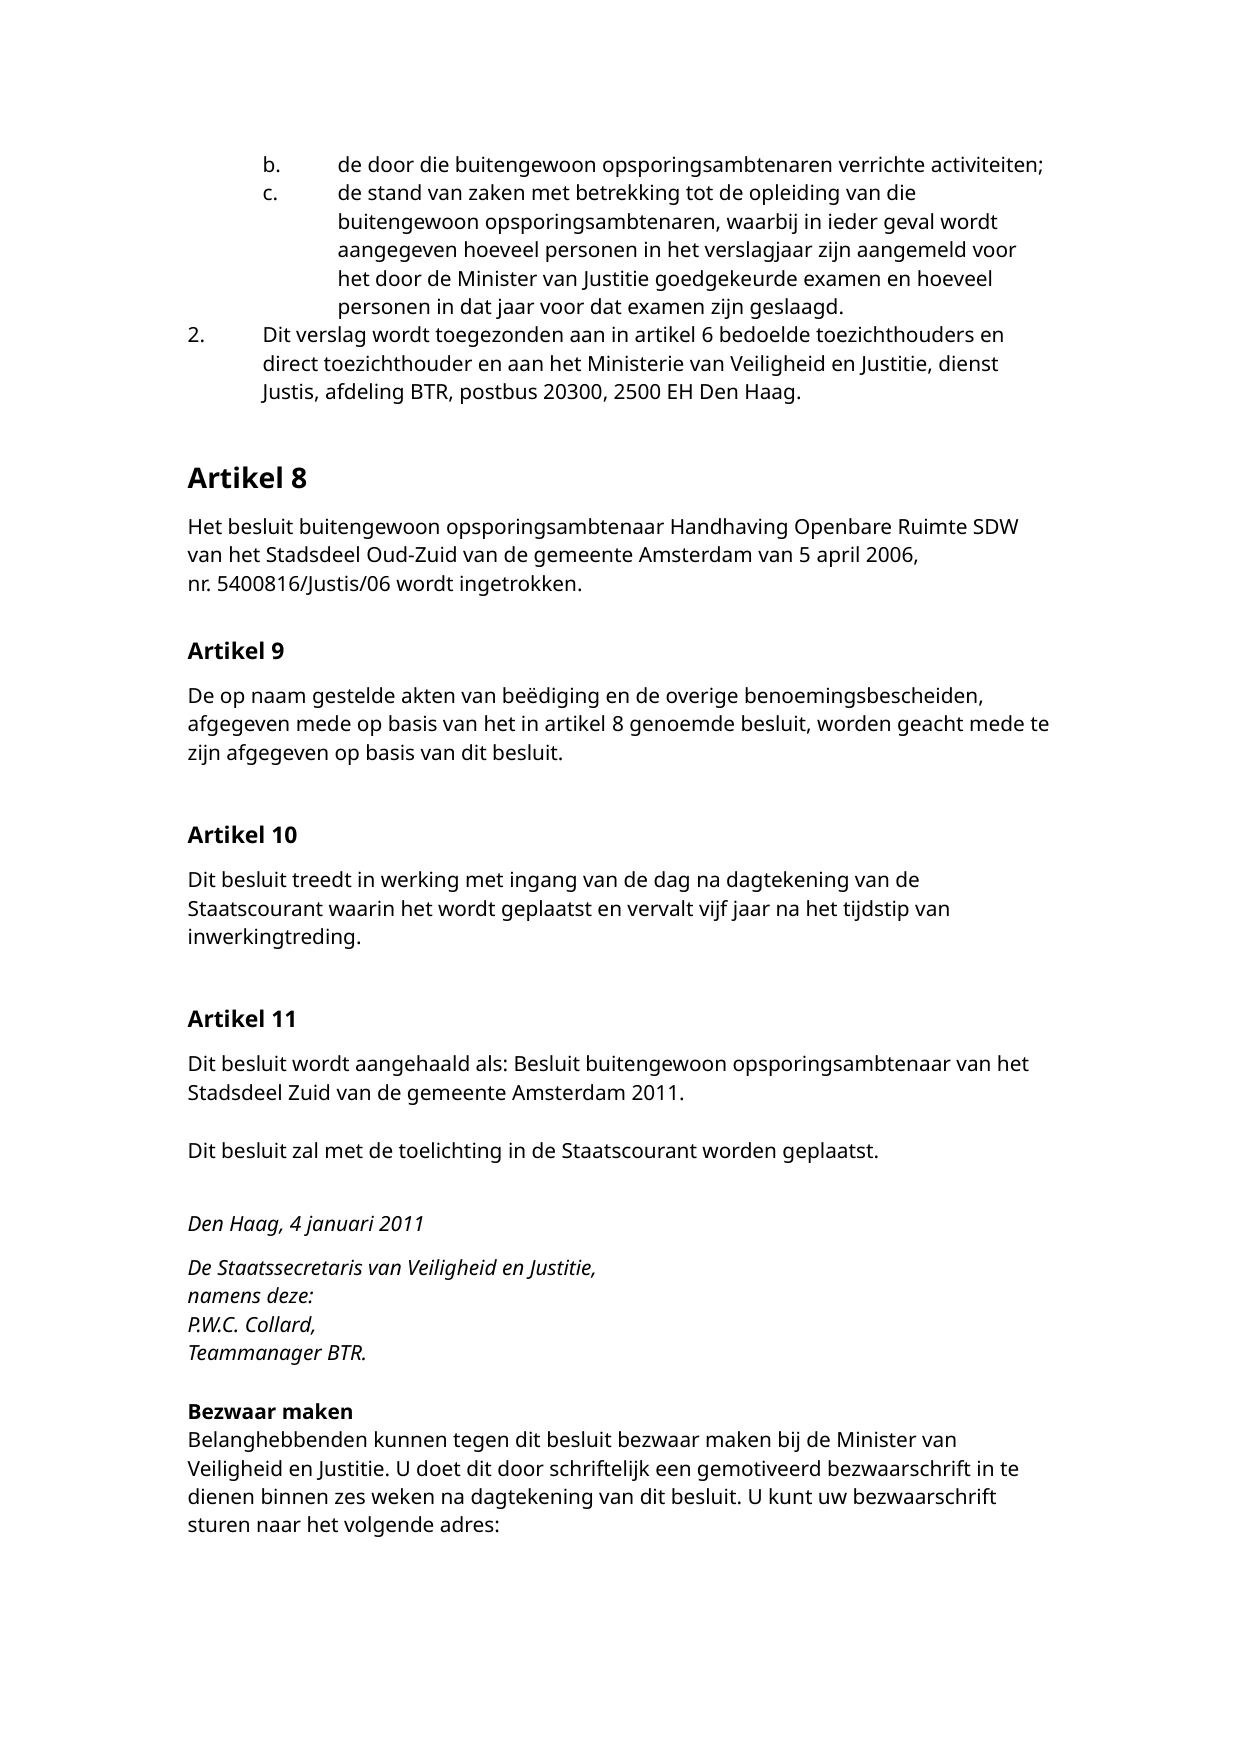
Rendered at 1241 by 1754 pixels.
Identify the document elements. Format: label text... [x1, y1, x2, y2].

text P.W.C. Collard, [187, 1310, 1053, 1338]
text Dit besluit treedt in werking met ingang van de dag na dagtekening van de Staatscourant waarin het wordt geplaatst en vervalt vijf jaar na het tijdstip van inwerkingtreding. [187, 865, 1053, 951]
text Bezwaar maken [187, 1397, 1053, 1425]
text Het besluit buitengewoon opsporingsambtenaar Handhaving Openbare Ruimte SDW van het Stadsdeel Oud-Zuid van de gemeente Amsterdam van 5 april 2006, nr. 5400816/Justis/06 wordt ingetrokken. [187, 512, 1053, 597]
text Belanghebbenden kunnen tegen dit besluit bezwaar maken bij de Minister van Veiligheid en Justitie. U doet dit door schriftelijk een gemotiveerd bezwaarschrift in te dienen binnen zes weken na dagtekening van dit besluit. U kunt uw bezwaarschrift sturen naar het volgende adres: [187, 1425, 1053, 1539]
text De Staatssecretaris van Veiligheid en Justitie, [187, 1253, 1053, 1281]
text namens deze: [187, 1281, 1053, 1310]
text De op naam gestelde akten van beëdiging en de overige benoemingsbescheiden, afgegeven mede op basis van het in artikel 8 genoemde besluit, worden geacht mede te zijn afgegeven op basis van dit besluit. [187, 681, 1053, 766]
subtitle Artikel 8 [187, 458, 1053, 497]
list Dit verslag wordt toegezonden aan in artikel 6 bedoelde toezichthouders en direct toezichthouder en aan het Ministerie van Veiligheid en Justitie, dienst Justis, afdeling BTR, postbus 20300, 2500 EH Den Haag. [187, 321, 1053, 406]
text Den Haag, 4 januari 2011 [187, 1209, 1053, 1238]
subtitle Artikel 10 [187, 819, 1053, 850]
subtitle Artikel 11 [187, 1003, 1053, 1034]
text Dit besluit wordt aangehaald als: Besluit buitengewoon opsporingsambtenaar van het Stadsdeel Zuid van de gemeente Amsterdam 2011. [187, 1049, 1053, 1106]
text Teammanager BTR. [187, 1338, 1053, 1367]
text Dit besluit zal met de toelichting in de Staatscourant worden geplaatst. [187, 1136, 1053, 1164]
list de stand van zaken met betrekking tot de opleiding van die buitengewoon opsporingsambtenaren, waarbij in ieder geval wordt aangegeven hoeveel personen in het verslagjaar zijn aangemeld voor het door de Minister van Justitie goedgekeurde examen en hoeveel personen in dat jaar voor dat examen zijn geslaagd. [262, 178, 1053, 321]
list de door die buitengewoon opsporingsambtenaren verrichte activiteiten; [262, 150, 1053, 178]
subtitle Artikel 9 [187, 635, 1053, 666]
